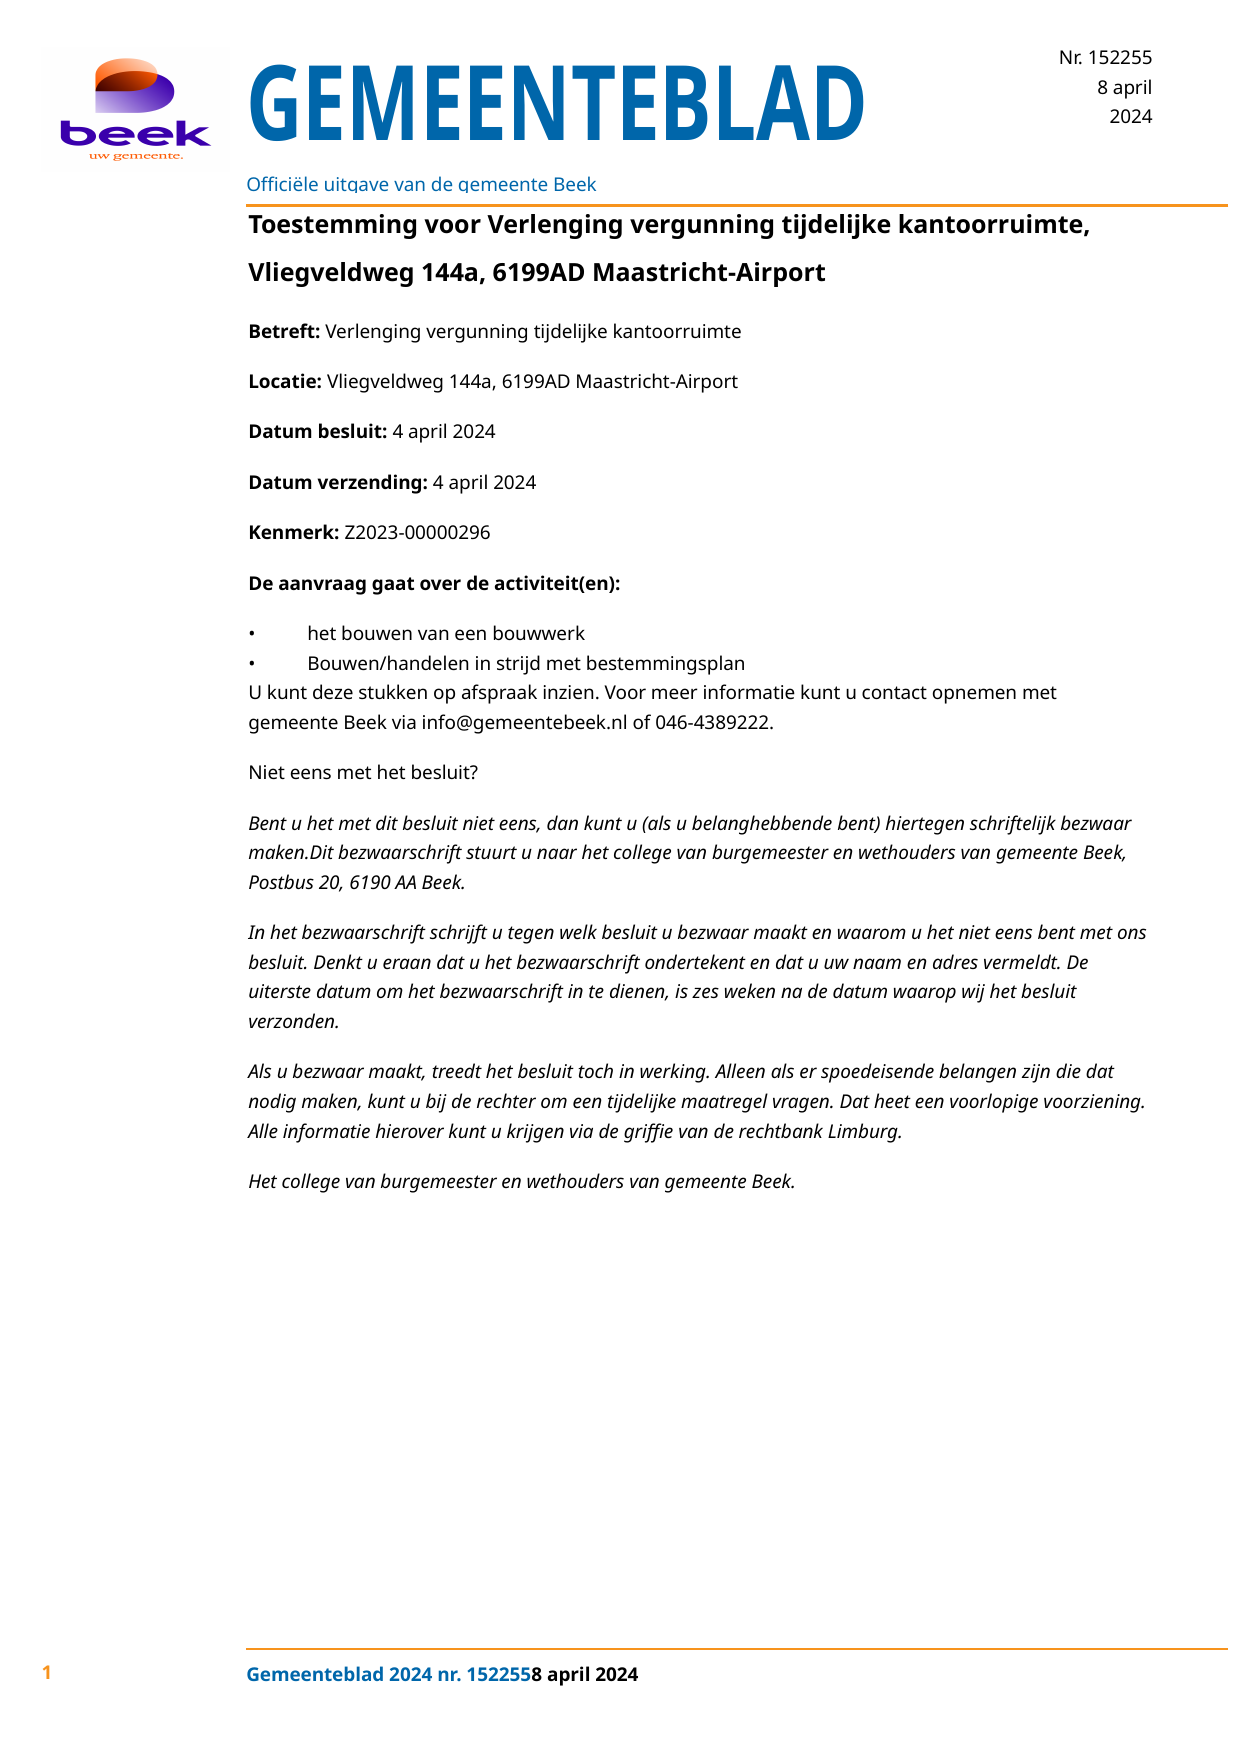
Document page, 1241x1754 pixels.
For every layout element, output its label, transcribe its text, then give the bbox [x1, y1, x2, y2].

text Datum verzending: 4 april 2024 [248, 469, 1152, 495]
text Kenmerk: Z2023-00000296 [248, 519, 1152, 545]
text Als u bezwaar maakt, treedt het besluit toch in werking. Alleen als er spoedeisende belangen zijn die dat nodig maken, kunt u bij de rechter om een tijdelijke maatregel vragen. Dat heet een voorlopige voorziening. Alle informatie hierover kunt u krijgen via de griffie van de rechtbank Limburg. [248, 1059, 1152, 1144]
picture [41, 47, 231, 172]
text Het college van burgemeester en wethouders van gemeente Beek. [248, 1168, 1152, 1194]
text Betreft: Verlenging vergunning tijdelijke kantoorruimte [248, 318, 1152, 344]
list Bouwen/handelen in strijd met bestemmingsplan [248, 650, 1152, 676]
text Niet eens met het besluit? [248, 759, 1152, 785]
text Toestemming voor Verlenging vergunning tijdelijke kantoorruimte, Vliegveldweg 144a, 6199AD Maastricht-Airport [248, 207, 1152, 288]
text U kunt deze stukken op afspraak inzien. Voor meer informatie kunt u contact opnemen met gemeente Beek via info@gemeentebeek.nl of 046-4389222. [248, 679, 1152, 735]
text Datum besluit: 4 april 2024 [248, 419, 1152, 444]
text In het bezwaarschrift schrijft u tegen welk besluit u bezwaar maakt en waarom u het niet eens bent met ons besluit. Denkt u eraan dat u het bezwaarschrift ondertekent en dat u uw naam en adres vermeldt. De uiterste datum om het bezwaarschrift in te dienen, is zes weken na de datum waarop wij het besluit verzonden. [248, 919, 1152, 1034]
text Locatie: Vliegveldweg 144a, 6199AD Maastricht-Airport [248, 368, 1152, 394]
text De aanvraag gaat over de activiteit(en): [248, 570, 1152, 596]
text Bent u het met dit besluit niet eens, dan kunt u (als u belanghebbende bent) hiertegen schriftelijk bezwaar maken.Dit bezwaarschrift stuurt u naar het college van burgemeester en wethouders van gemeente Beek, Postbus 20, 6190 AA Beek. [248, 810, 1152, 895]
list het bouwen van een bouwwerk [248, 620, 1152, 646]
